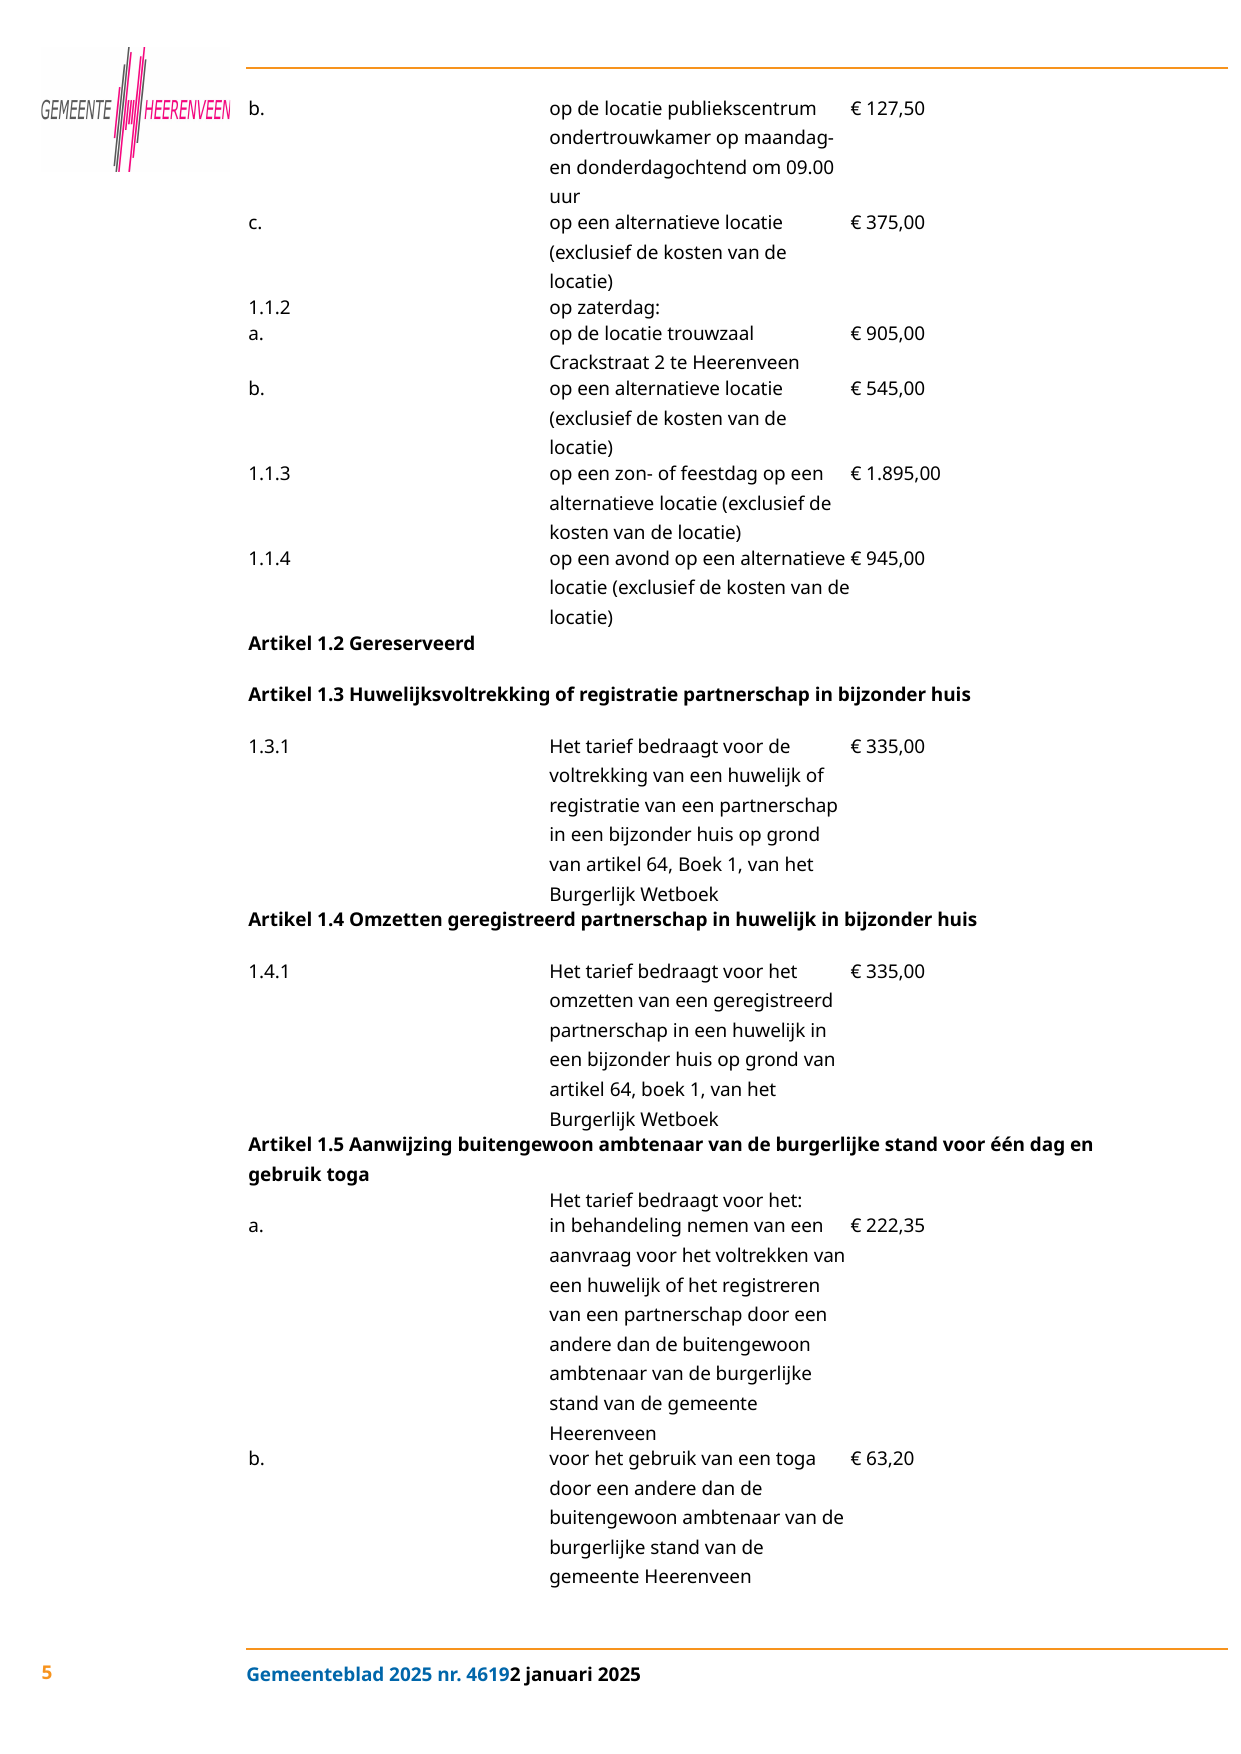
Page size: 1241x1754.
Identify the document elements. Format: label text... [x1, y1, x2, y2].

table_cell € 222,35 [850, 1213, 1152, 1445]
table_cell c. [248, 209, 549, 294]
table_cell Artikel 1.2 Gereserveerd [248, 630, 1152, 656]
table_cell op een alternatieve locatie (exclusief de kosten van de locatie) [549, 375, 850, 460]
table_cell 1.1.2 [248, 294, 549, 320]
table_cell 1.1.3 [248, 460, 549, 545]
picture [41, 47, 231, 172]
table_cell [549, 707, 850, 733]
table_cell € 127,50 [850, 95, 1152, 209]
table_cell op de locatie trouwzaal Crackstraat 2 te Heerenveen [549, 320, 850, 375]
table_cell op een avond op een alternatieve locatie (exclusief de kosten van de locatie) [549, 545, 850, 630]
table_cell a. [248, 320, 549, 375]
table_cell [248, 932, 549, 958]
table_cell € 905,00 [850, 320, 1152, 375]
table_cell Artikel 1.5 Aanwijzing buitengewoon ambtenaar van de burgerlijke stand voor één dag en gebruik toga [248, 1132, 1152, 1187]
table_cell b. [248, 375, 549, 460]
table_cell [850, 656, 1152, 681]
table_cell € 375,00 [850, 209, 1152, 294]
table_cell op zaterdag: [549, 294, 850, 320]
table_cell Artikel 1.3 Huwelijksvoltrekking of registratie partnerschap in bijzonder huis [248, 681, 1152, 707]
table_cell [248, 656, 549, 681]
table_cell € 63,20 [850, 1445, 1152, 1589]
table_cell [850, 294, 1152, 320]
table_cell € 545,00 [850, 375, 1152, 460]
table_cell € 1.895,00 [850, 460, 1152, 545]
table_cell 1.1.4 [248, 545, 549, 630]
table_cell 1.4.1 [248, 958, 549, 1132]
table_cell Het tarief bedraagt voor het: [549, 1187, 850, 1213]
table_cell [850, 932, 1152, 958]
table_cell op een zon- of feestdag op een alternatieve locatie (exclusief de kosten van de locatie) [549, 460, 850, 545]
table_cell [549, 932, 850, 958]
table_cell [549, 656, 850, 681]
table_cell [248, 707, 549, 733]
table_cell 1.3.1 [248, 733, 549, 906]
table_cell [850, 1187, 1152, 1213]
table_cell Artikel 1.4 Omzetten geregistreerd partnerschap in huwelijk in bijzonder huis [248, 906, 1152, 932]
table_cell op een alternatieve locatie (exclusief de kosten van de locatie) [549, 209, 850, 294]
table_cell [850, 707, 1152, 733]
table_cell b. [248, 1445, 549, 1589]
table_cell Het tarief bedraagt voor het omzetten van een geregistreerd partnerschap in een huwelijk in een bijzonder huis op grond van artikel 64, boek 1, van het Burgerlijk Wetboek [549, 958, 850, 1132]
table_cell op de locatie publiekscentrum ondertrouwkamer op maandag- en donderdagochtend om 09.00 uur [549, 95, 850, 209]
table_cell a. [248, 1213, 549, 1445]
table_cell in behandeling nemen van een aanvraag voor het voltrekken van een huwelijk of het registreren van een partnerschap door een andere dan de buitengewoon ambtenaar van de burgerlijke stand van de gemeente Heerenveen [549, 1213, 850, 1445]
table_cell € 335,00 [850, 733, 1152, 906]
table_cell € 335,00 [850, 958, 1152, 1132]
table_cell € 945,00 [850, 545, 1152, 630]
table_cell b. [248, 95, 549, 209]
table_cell Het tarief bedraagt voor de voltrekking van een huwelijk of registratie van een partnerschap in een bijzonder huis op grond van artikel 64, Boek 1, van het Burgerlijk Wetboek [549, 733, 850, 906]
table_cell voor het gebruik van een toga door een andere dan de buitengewoon ambtenaar van de burgerlijke stand van de gemeente Heerenveen [549, 1445, 850, 1589]
table_cell [248, 1187, 549, 1213]
